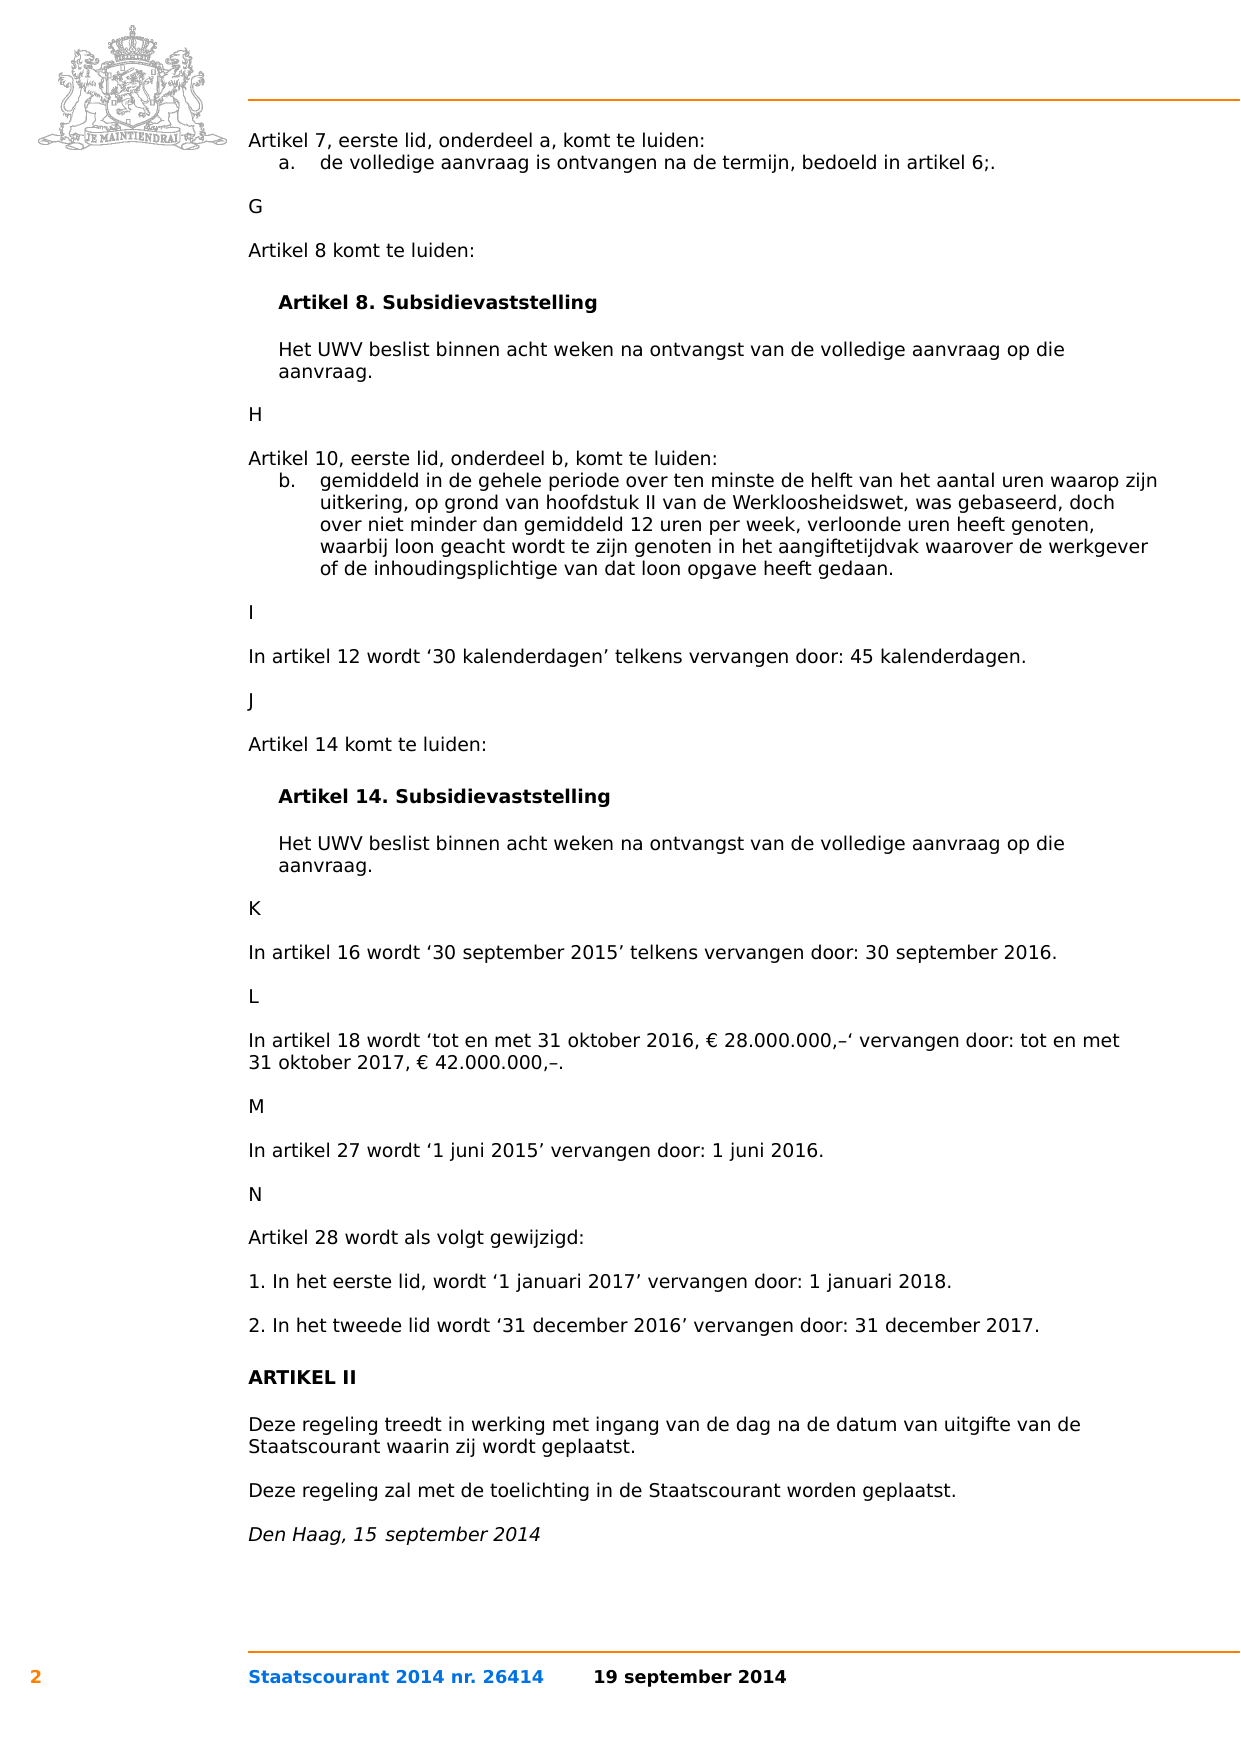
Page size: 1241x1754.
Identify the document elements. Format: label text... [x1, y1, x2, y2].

text Het UWV beslist binnen acht weken na ontvangst van de volledige aanvraag op die aanvraag. [278, 338, 1163, 382]
text In artikel 18 wordt ‘tot en met 31 oktober 2016, € 28.000.000,–‘ vervangen door: tot en met 31 oktober 2017, € 42.000.000,–. [248, 1030, 1163, 1074]
text In artikel 27 wordt ‘1 juni 2015’ vervangen door: 1 juni 2016. [248, 1139, 1163, 1162]
text Den Haag, 15 september 2014 [248, 1524, 1163, 1546]
text Het UWV beslist binnen acht weken na ontvangst van de volledige aanvraag op die aanvraag. [278, 832, 1163, 876]
subtitle Artikel 14. Subsidievaststelling [278, 786, 1163, 807]
picture [38, 25, 227, 150]
text In artikel 12 wordt ‘30 kalenderdagen’ telkens vervangen door: 45 kalenderdagen. [248, 646, 1163, 668]
text Artikel 10, eerste lid, onderdeel b, komt te luiden: [248, 448, 1163, 470]
subtitle Artikel 8. Subsidievaststelling [278, 292, 1163, 313]
text Artikel 7, eerste lid, onderdeel a, komt te luiden: [248, 130, 1163, 152]
text Deze regeling zal met de toelichting in de Staatscourant worden geplaatst. [248, 1480, 1163, 1502]
text a. de volledige aanvraag is ontvangen na de termijn, bedoeld in artikel 6;. [278, 152, 1163, 174]
text In artikel 16 wordt ‘30 september 2015’ telkens vervangen door: 30 september 2016. [248, 942, 1163, 964]
text K [248, 898, 1163, 920]
text Artikel 28 wordt als volgt gewijzigd: [248, 1227, 1163, 1249]
text M [248, 1096, 1163, 1118]
text 1. In het eerste lid, wordt ‘1 januari 2017’ vervangen door: 1 januari 2018. [248, 1271, 1163, 1293]
text Deze regeling treedt in werking met ingang van de dag na de datum van uitgifte van de Staatscourant waarin zij wordt geplaatst. [248, 1414, 1163, 1458]
subtitle ARTIKEL II [248, 1367, 1163, 1389]
text H [248, 404, 1163, 426]
text Artikel 8 komt te luiden: [248, 239, 1163, 262]
text N [248, 1183, 1163, 1205]
text L [248, 986, 1163, 1008]
text J [248, 690, 1163, 712]
text Artikel 14 komt te luiden: [248, 733, 1163, 756]
text b. gemiddeld in de gehele periode over ten minste de helft van het aantal uren waarop zijn uitkering, op grond van hoofdstuk II van de Werkloosheidswet, was gebaseerd, doch over niet minder dan gemiddeld 12 uren per week, verloonde uren heeft genoten, waarbij loon geacht wordt te zijn genoten in het aangiftetijdvak waarover de werkgever of de inhoudingsplichtige van dat loon opgave heeft gedaan. [278, 470, 1163, 580]
text I [248, 602, 1163, 624]
text 2. In het tweede lid wordt ‘31 december 2016’ vervangen door: 31 december 2017. [248, 1315, 1163, 1337]
text G [248, 196, 1163, 218]
